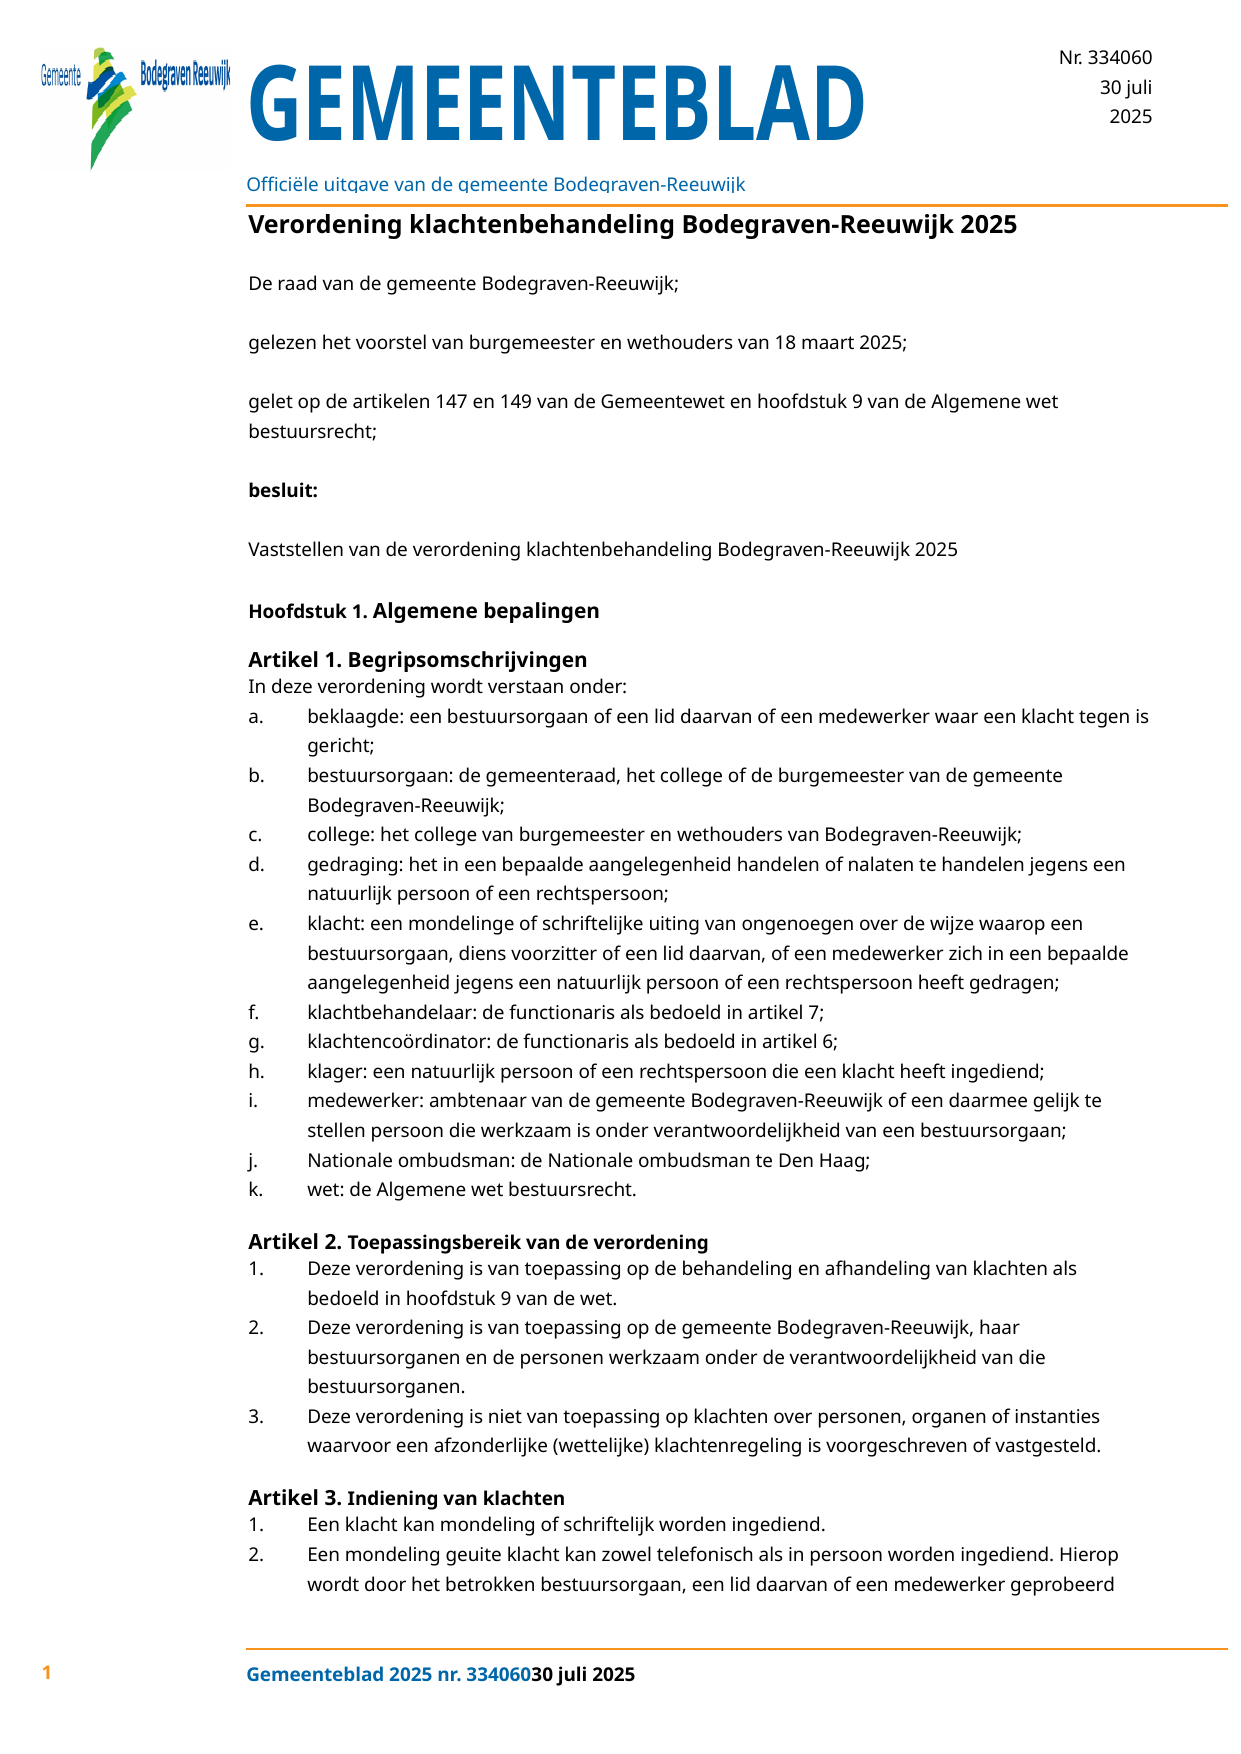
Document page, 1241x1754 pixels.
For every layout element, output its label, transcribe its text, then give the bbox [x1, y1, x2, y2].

picture [41, 47, 231, 172]
list klager: een natuurlijk persoon of een rechtspersoon die een klacht heeft ingediend; [248, 1058, 1152, 1084]
list klacht: een mondelinge of schriftelijke uiting van ongenoegen over de wijze waarop een bestuursorgaan, diens voorzitter of een lid daarvan, of een medewerker zich in een bepaalde aangelegenheid jegens een natuurlijk persoon of een rechtspersoon heeft gedragen; [248, 910, 1152, 995]
text In deze verordening wordt verstaan onder: [248, 673, 1152, 699]
text Artikel 1. Begripsomschrijvingen [248, 645, 1152, 673]
list wet: de Algemene wet bestuursrecht. [248, 1176, 1152, 1202]
text Artikel 3. Indiening van klachten [248, 1483, 1152, 1512]
list Deze verordening is van toepassing op de behandeling en afhandeling van klachten als bedoeld in hoofdstuk 9 van de wet. [248, 1255, 1152, 1311]
list Deze verordening is niet van toepassing op klachten over personen, organen of instanties waarvoor een afzonderlijke (wettelijke) klachtenregeling is voorgeschreven of vastgesteld. [248, 1403, 1152, 1458]
list college: het college van burgemeester en wethouders van Bodegraven-Reeuwijk; [248, 821, 1152, 847]
list Een mondeling geuite klacht kan zowel telefonisch als in persoon worden ingediend. Hierop wordt door het betrokken bestuursorgaan, een lid daarvan of een medewerker geprobeerd [248, 1541, 1152, 1596]
list medewerker: ambtenaar van de gemeente Bodegraven-Reeuwijk of een daarmee gelijk te stellen persoon die werkzaam is onder verantwoordelijkheid van een bestuursorgaan; [248, 1088, 1152, 1143]
text Artikel 2. Toepassingsbereik van de verordening [248, 1227, 1152, 1255]
text Hoofdstuk 1. Algemene bepalingen [248, 596, 1152, 624]
list klachtencoördinator: de functionaris als bedoeld in artikel 6; [248, 1028, 1152, 1054]
text Verordening klachtenbehandeling Bodegraven-Reeuwijk 2025 [248, 207, 1152, 241]
text besluit: [248, 477, 1152, 503]
list gedraging: het in een bepaalde aangelegenheid handelen of nalaten te handelen jegens een natuurlijk persoon of een rechtspersoon; [248, 851, 1152, 906]
list Deze verordening is van toepassing op de gemeente Bodegraven-Reeuwijk, haar bestuursorganen en de personen werkzaam onder de verantwoordelijkheid van die bestuursorganen. [248, 1314, 1152, 1399]
text De raad van de gemeente Bodegraven-Reeuwijk; [248, 270, 1152, 296]
list bestuursorgaan: de gemeenteraad, het college of de burgemeester van de gemeente Bodegraven-Reeuwijk; [248, 762, 1152, 817]
text Vaststellen van de verordening klachtenbehandeling Bodegraven-Reeuwijk 2025 [248, 537, 1152, 562]
text gelet op de artikelen 147 en 149 van de Gemeentewet en hoofdstuk 9 van de Algemene wet bestuursrecht; [248, 389, 1152, 444]
text gelezen het voorstel van burgemeester en wethouders van 18 maart 2025; [248, 329, 1152, 355]
list beklaagde: een bestuursorgaan of een lid daarvan of een medewerker waar een klacht tegen is gericht; [248, 703, 1152, 758]
list klachtbehandelaar: de functionaris als bedoeld in artikel 7; [248, 999, 1152, 1024]
list Nationale ombudsman: de Nationale ombudsman te Den Haag; [248, 1147, 1152, 1172]
list Een klacht kan mondeling of schriftelijk worden ingediend. [248, 1512, 1152, 1537]
